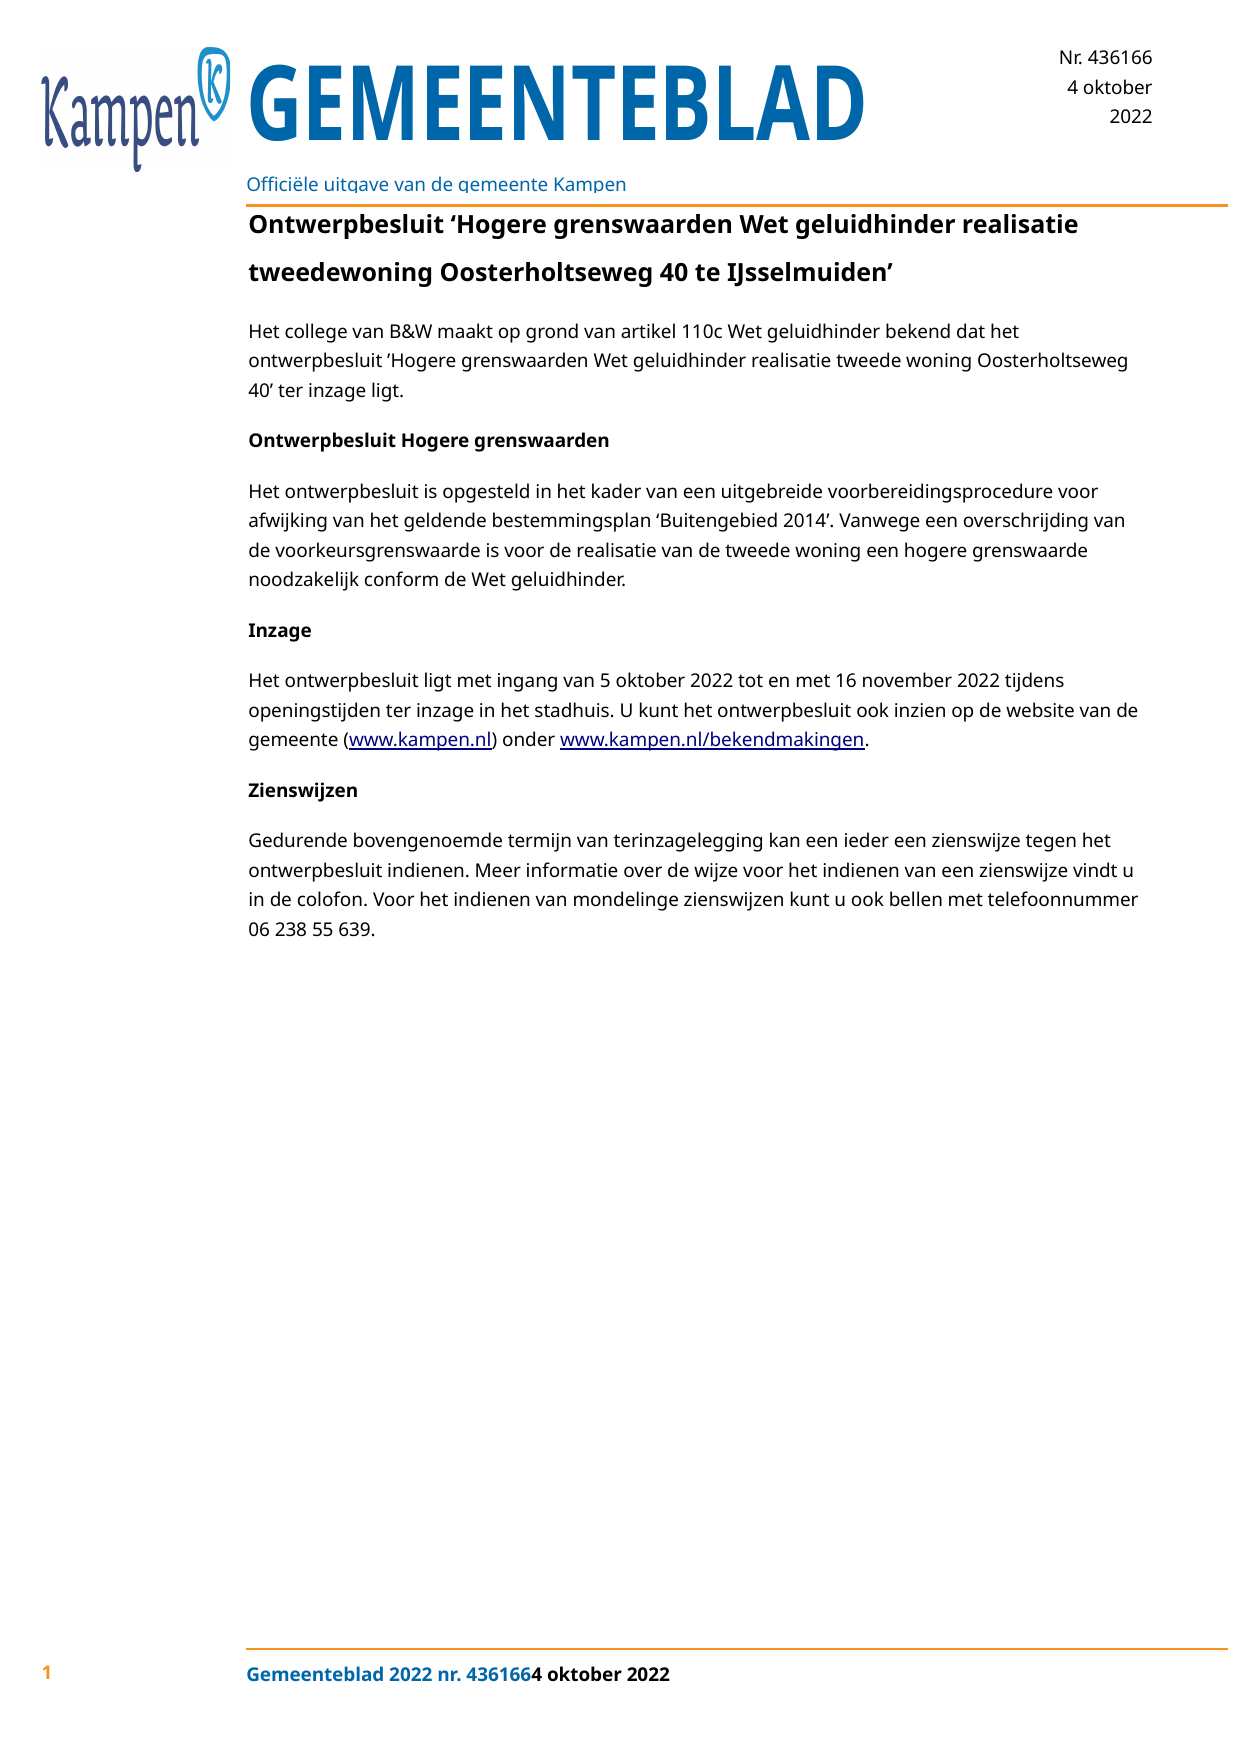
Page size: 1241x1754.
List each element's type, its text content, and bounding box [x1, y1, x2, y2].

text Het ontwerpbesluit ligt met ingang van 5 oktober 2022 tot en met 16 november 2022 tijdens openingstijden ter inzage in het stadhuis. U kunt het ontwerpbesluit ook inzien op de website van de gemeente (www.kampen.nl) onder www.kampen.nl/bekendmakingen. [248, 667, 1152, 752]
text Gedurende bovengenoemde termijn van terinzagelegging kan een ieder een zienswijze tegen het ontwerpbesluit indienen. Meer informatie over de wijze voor het indienen van een zienswijze vindt u in de colofon. Voor het indienen van mondelinge zienswijzen kunt u ook bellen met telefoonnummer 06 238 55 639. [248, 827, 1152, 942]
text Inzage [248, 617, 1152, 643]
picture [41, 47, 231, 172]
text Zienswijzen [248, 777, 1152, 803]
text Het college van B&W maakt op grond van artikel 110c Wet geluidhinder bekend dat het ontwerpbesluit ’Hogere grenswaarden Wet geluidhinder realisatie tweede woning Oosterholtseweg 40’ ter inzage ligt. [248, 318, 1152, 403]
text Ontwerpbesluit ‘Hogere grenswaarden Wet geluidhinder realisatie tweedewoning Oosterholtseweg 40 te IJsselmuiden’ [248, 207, 1152, 288]
text Ontwerpbesluit Hogere grenswaarden [248, 427, 1152, 453]
text Het ontwerpbesluit is opgesteld in het kader van een uitgebreide voorbereidingsprocedure voor afwijking van het geldende bestemmingsplan ‘Buitengebied 2014’. Vanwege een overschrijding van de voorkeursgrenswaarde is voor de realisatie van de tweede woning een hogere grenswaarde noodzakelijk conform de Wet geluidhinder. [248, 478, 1152, 592]
